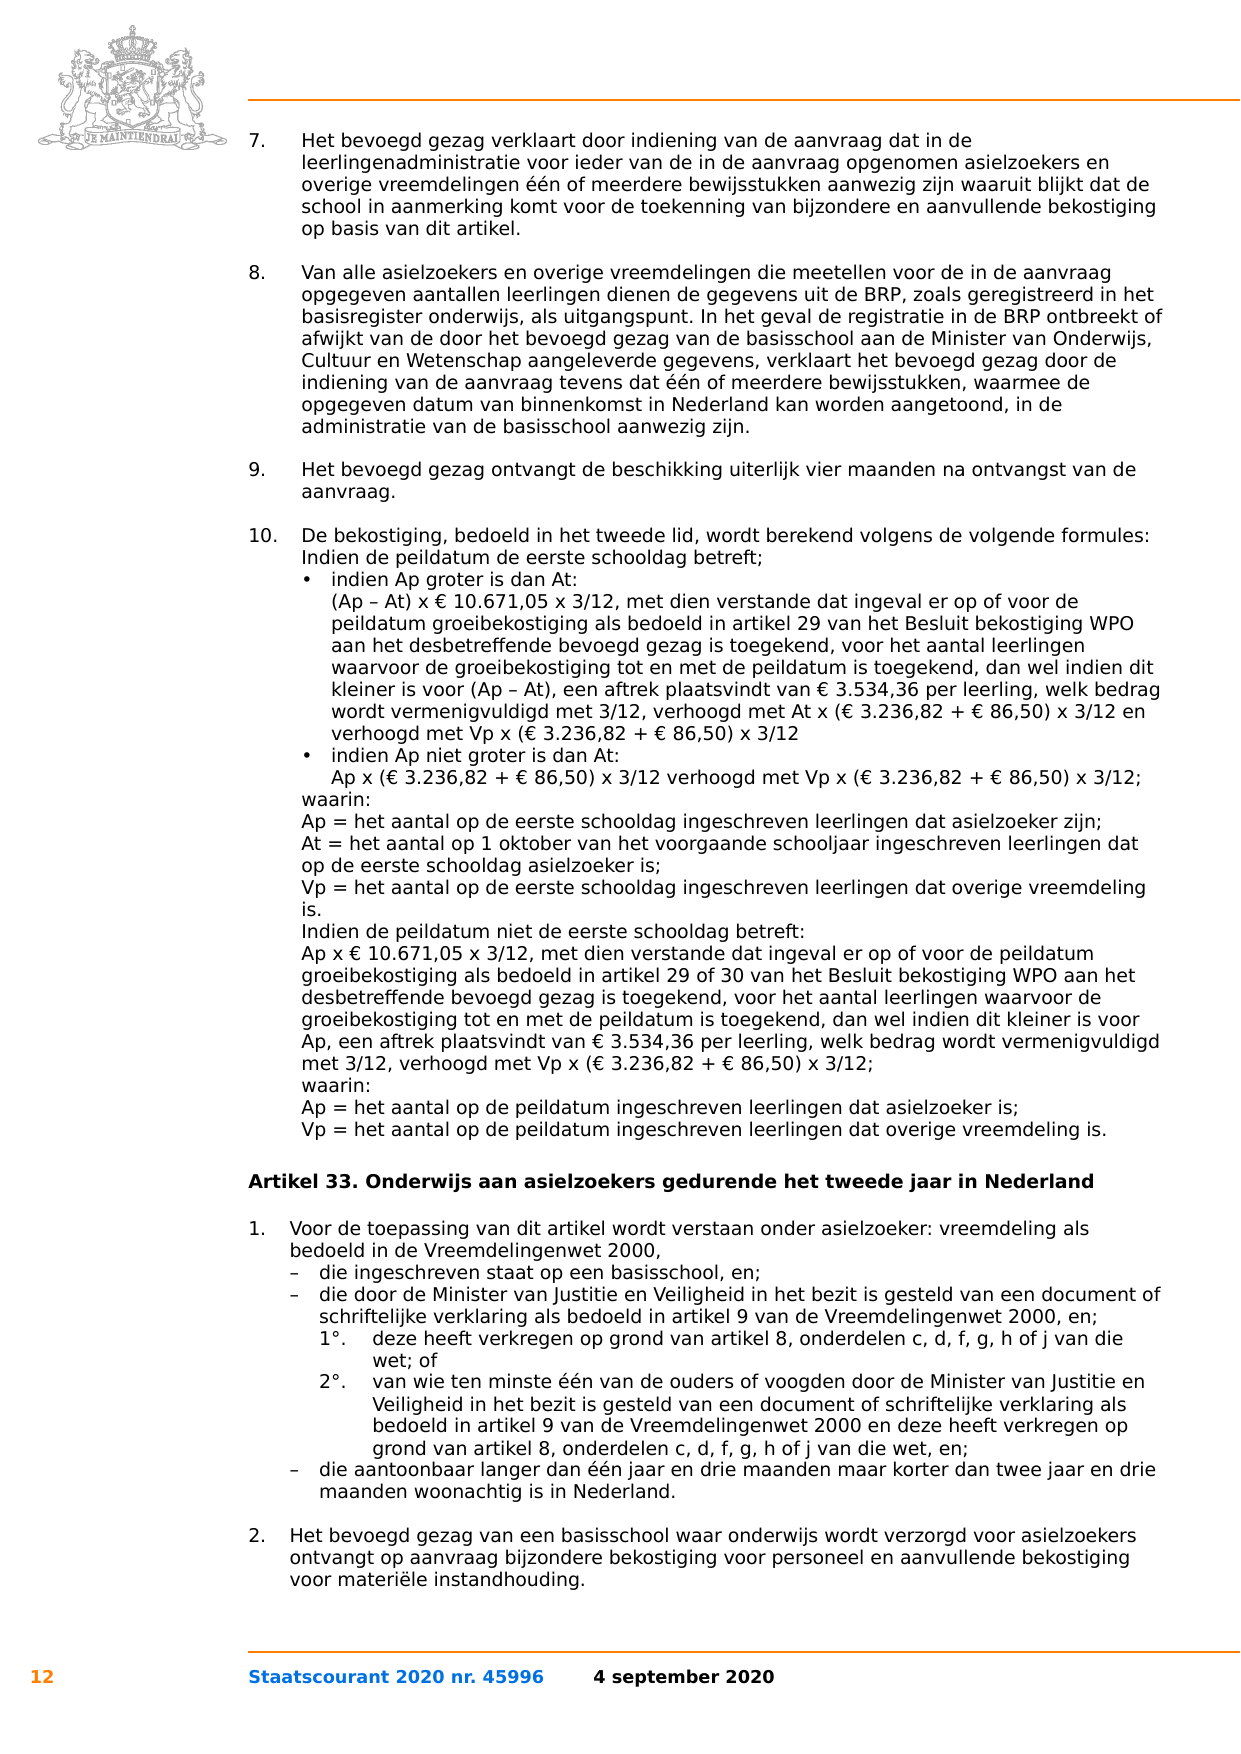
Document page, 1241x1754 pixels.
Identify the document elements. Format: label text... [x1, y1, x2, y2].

text Ap x € 10.671,05 x 3/12, met dien verstande dat ingeval er op of voor de peildatum groeibekostiging als bedoeld in artikel 29 of 30 van het Besluit bekostiging WPO aan het desbetreffende bevoegd gezag is toegekend, voor het aantal leerlingen waarvoor de groeibekostiging tot en met de peildatum is toegekend, dan wel indien dit kleiner is voor Ap, een aftrek plaatsvindt van € 3.534,36 per leerling, welk bedrag wordt vermenigvuldigd met 3/12, verhoogd met Vp x (€ 3.236,82 + € 86,50) x 3/12; [301, 943, 1163, 1075]
text (Ap – At) x € 10.671,05 x 3/12, met dien verstande dat ingeval er op of voor de peildatum groeibekostiging als bedoeld in artikel 29 van het Besluit bekostiging WPO aan het desbetreffende bevoegd gezag is toegekend, voor het aantal leerlingen waarvoor de groeibekostiging tot en met de peildatum is toegekend, dan wel indien dit kleiner is voor (Ap – At), een aftrek plaatsvindt van € 3.534,36 per leerling, welk bedrag wordt vermenigvuldigd met 3/12, verhoogd met At x (€ 3.236,82 + € 86,50) x 3/12 en verhoogd met Vp x (€ 3.236,82 + € 86,50) x 3/12 [331, 591, 1163, 745]
subtitle Artikel 33. Onderwijs aan asielzoekers gedurende het tweede jaar in Nederland [248, 1171, 1163, 1193]
text • indien Ap groter is dan At: [301, 569, 1163, 591]
text Ap = het aantal op de peildatum ingeschreven leerlingen dat asielzoeker is; [301, 1097, 1163, 1119]
text 1°. deze heeft verkregen op grond van artikel 8, onderdelen c, d, f, g, h of j van die wet; of [319, 1327, 1163, 1371]
text 9. Het bevoegd gezag ontvangt de beschikking uiterlijk vier maanden na ontvangst van de aanvraag. [248, 459, 1163, 503]
text • indien Ap niet groter is dan At: [301, 745, 1163, 767]
text waarin: [301, 1075, 1163, 1097]
text 2. Het bevoegd gezag van een basisschool waar onderwijs wordt verzorgd voor asielzoekers ontvangt op aanvraag bijzondere bekostiging voor personeel en aanvullende bekostiging voor materiële instandhouding. [248, 1525, 1163, 1591]
picture [38, 25, 227, 150]
text 10. De bekostiging, bedoeld in het tweede lid, wordt berekend volgens de volgende formules: [248, 525, 1163, 547]
text Vp = het aantal op de eerste schooldag ingeschreven leerlingen dat overige vreemdeling is. [301, 877, 1163, 921]
text – die ingeschreven staat op een basisschool, en; [289, 1262, 1163, 1283]
text Indien de peildatum de eerste schooldag betreft; [301, 547, 1163, 569]
text Ap x (€ 3.236,82 + € 86,50) x 3/12 verhoogd met Vp x (€ 3.236,82 + € 86,50) x 3/12; [331, 767, 1163, 789]
text 8. Van alle asielzoekers en overige vreemdelingen die meetellen voor de in de aanvraag opgegeven aantallen leerlingen dienen de gegevens uit de BRP, zoals geregistreerd in het basisregister onderwijs, als uitgangspunt. In het geval de registratie in de BRP ontbreekt of afwijkt van de door het bevoegd gezag van de basisschool aan de Minister van Onderwijs, Cultuur en Wetenschap aangeleverde gegevens, verklaart het bevoegd gezag door de indiening van de aanvraag tevens dat één of meerdere bewijsstukken, waarmee de opgegeven datum van binnenkomst in Nederland kan worden aangetoond, in de administratie van de basisschool aanwezig zijn. [248, 262, 1163, 437]
text – die aantoonbaar langer dan één jaar en drie maanden maar korter dan twee jaar en drie maanden woonachtig is in Nederland. [289, 1459, 1163, 1503]
text Vp = het aantal op de peildatum ingeschreven leerlingen dat overige vreemdeling is. [301, 1119, 1163, 1141]
text waarin: [301, 789, 1163, 811]
text 1. Voor de toepassing van dit artikel wordt verstaan onder asielzoeker: vreemdeling als bedoeld in de Vreemdelingenwet 2000, [248, 1218, 1163, 1262]
text At = het aantal op 1 oktober van het voorgaande schooljaar ingeschreven leerlingen dat op de eerste schooldag asielzoeker is; [301, 833, 1163, 877]
text Ap = het aantal op de eerste schooldag ingeschreven leerlingen dat asielzoeker zijn; [301, 811, 1163, 833]
text – die door de Minister van Justitie en Veiligheid in het bezit is gesteld van een document of schriftelijke verklaring als bedoeld in artikel 9 van de Vreemdelingenwet 2000, en; [289, 1283, 1163, 1327]
text Indien de peildatum niet de eerste schooldag betreft: [301, 921, 1163, 943]
text 7. Het bevoegd gezag verklaart door indiening van de aanvraag dat in de leerlingenadministratie voor ieder van de in de aanvraag opgenomen asielzoekers en overige vreemdelingen één of meerdere bewijsstukken aanwezig zijn waaruit blijkt dat de school in aanmerking komt voor de toekenning van bijzondere en aanvullende bekostiging op basis van dit artikel. [248, 130, 1163, 240]
text 2°. van wie ten minste één van de ouders of voogden door de Minister van Justitie en Veiligheid in het bezit is gesteld van een document of schriftelijke verklaring als bedoeld in artikel 9 van de Vreemdelingenwet 2000 en deze heeft verkregen op grond van artikel 8, onderdelen c, d, f, g, h of j van die wet, en; [319, 1371, 1163, 1459]
